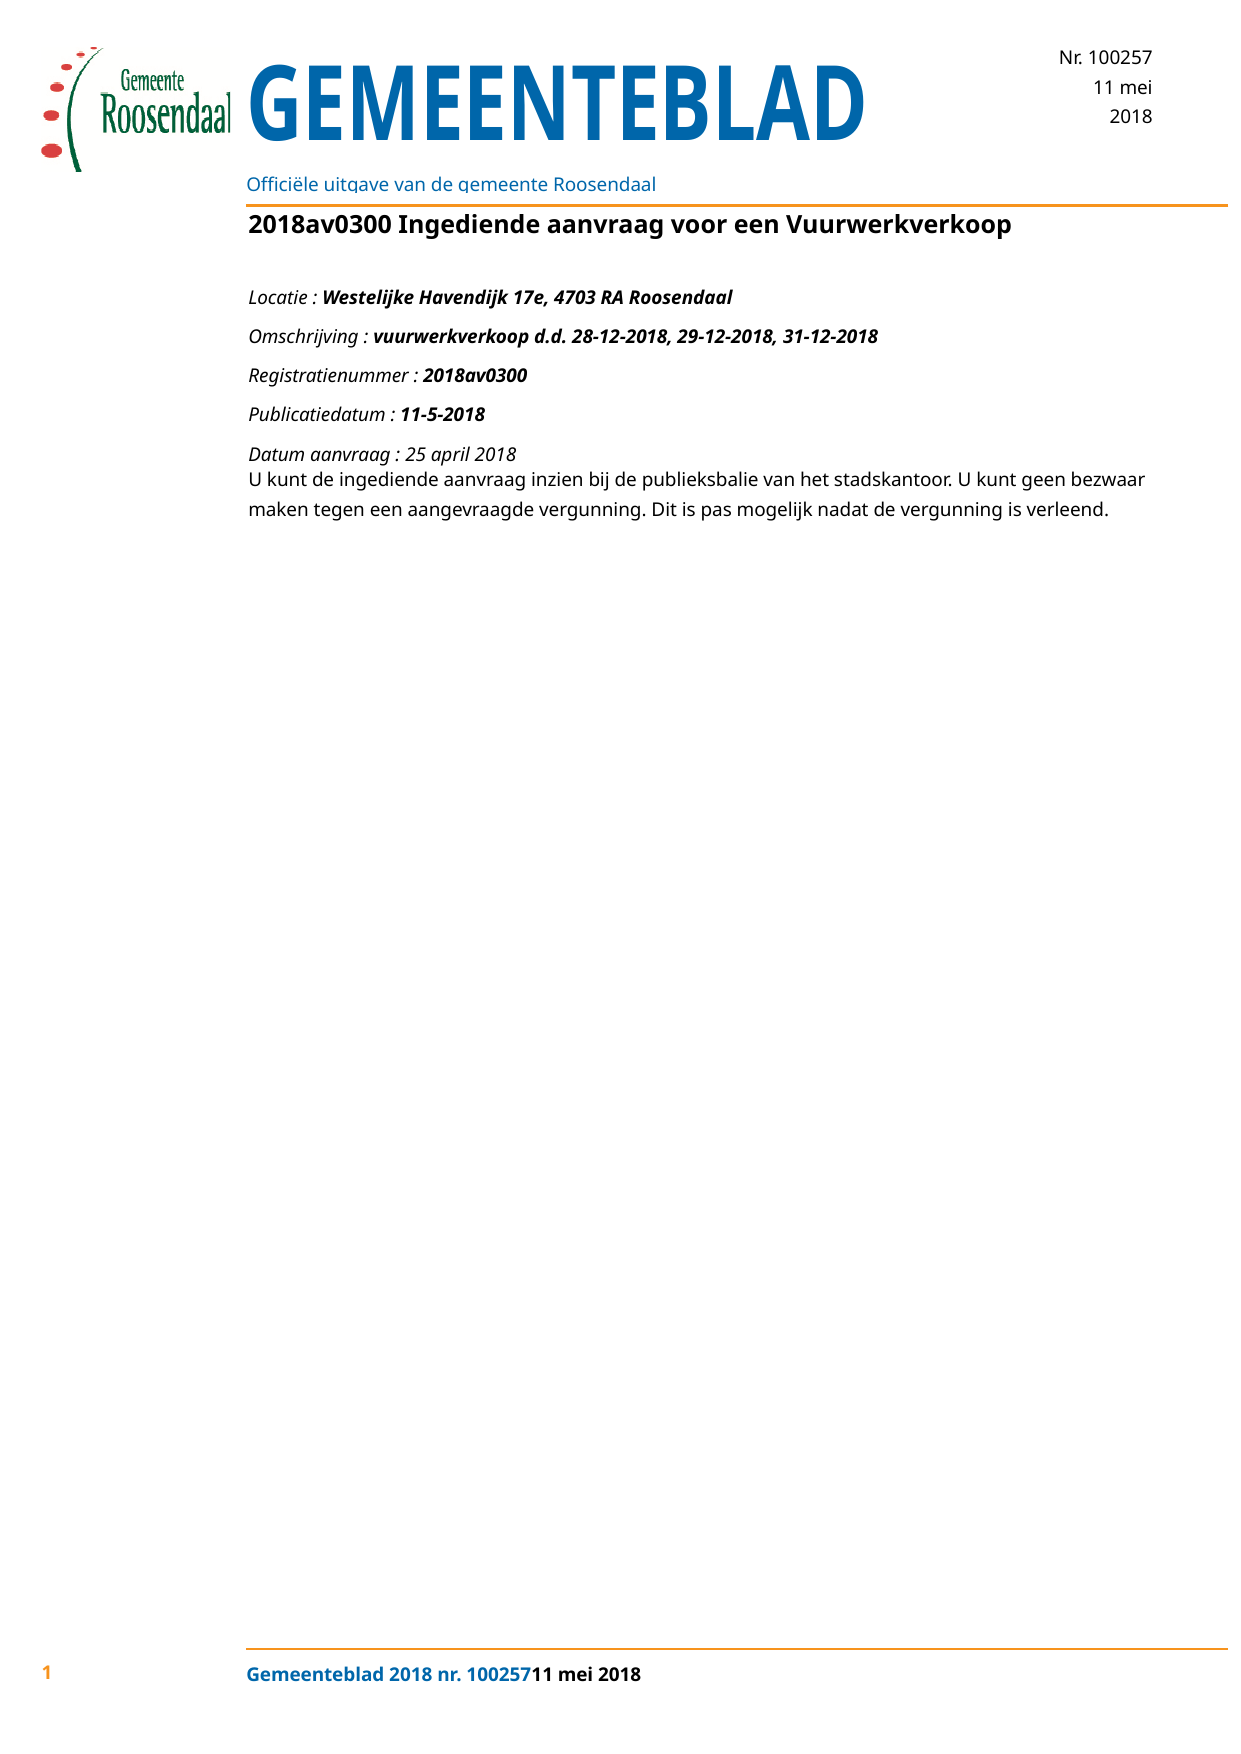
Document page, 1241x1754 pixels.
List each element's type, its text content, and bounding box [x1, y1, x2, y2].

text Publicatiedatum : 11-5-2018 [248, 402, 1152, 427]
picture [41, 47, 231, 172]
text 2018av0300 Ingediende aanvraag voor een Vuurwerkverkoop [248, 207, 1152, 241]
text Locatie : Westelijke Havendijk 17e, 4703 RA Roosendaal [248, 284, 1152, 309]
text Omschrijving : vuurwerkverkoop d.d. 28-12-2018, 29-12-2018, 31-12-2018 [248, 323, 1152, 349]
text Datum aanvraag : 25 april 2018 [248, 441, 1152, 467]
text Registratienummer : 2018av0300 [248, 362, 1152, 388]
text U kunt de ingediende aanvraag inzien bij de publieksbalie van het stadskantoor. U kunt geen bezwaar maken tegen een aangevraagde vergunning. Dit is pas mogelijk nadat de vergunning is verleend. [248, 467, 1152, 522]
